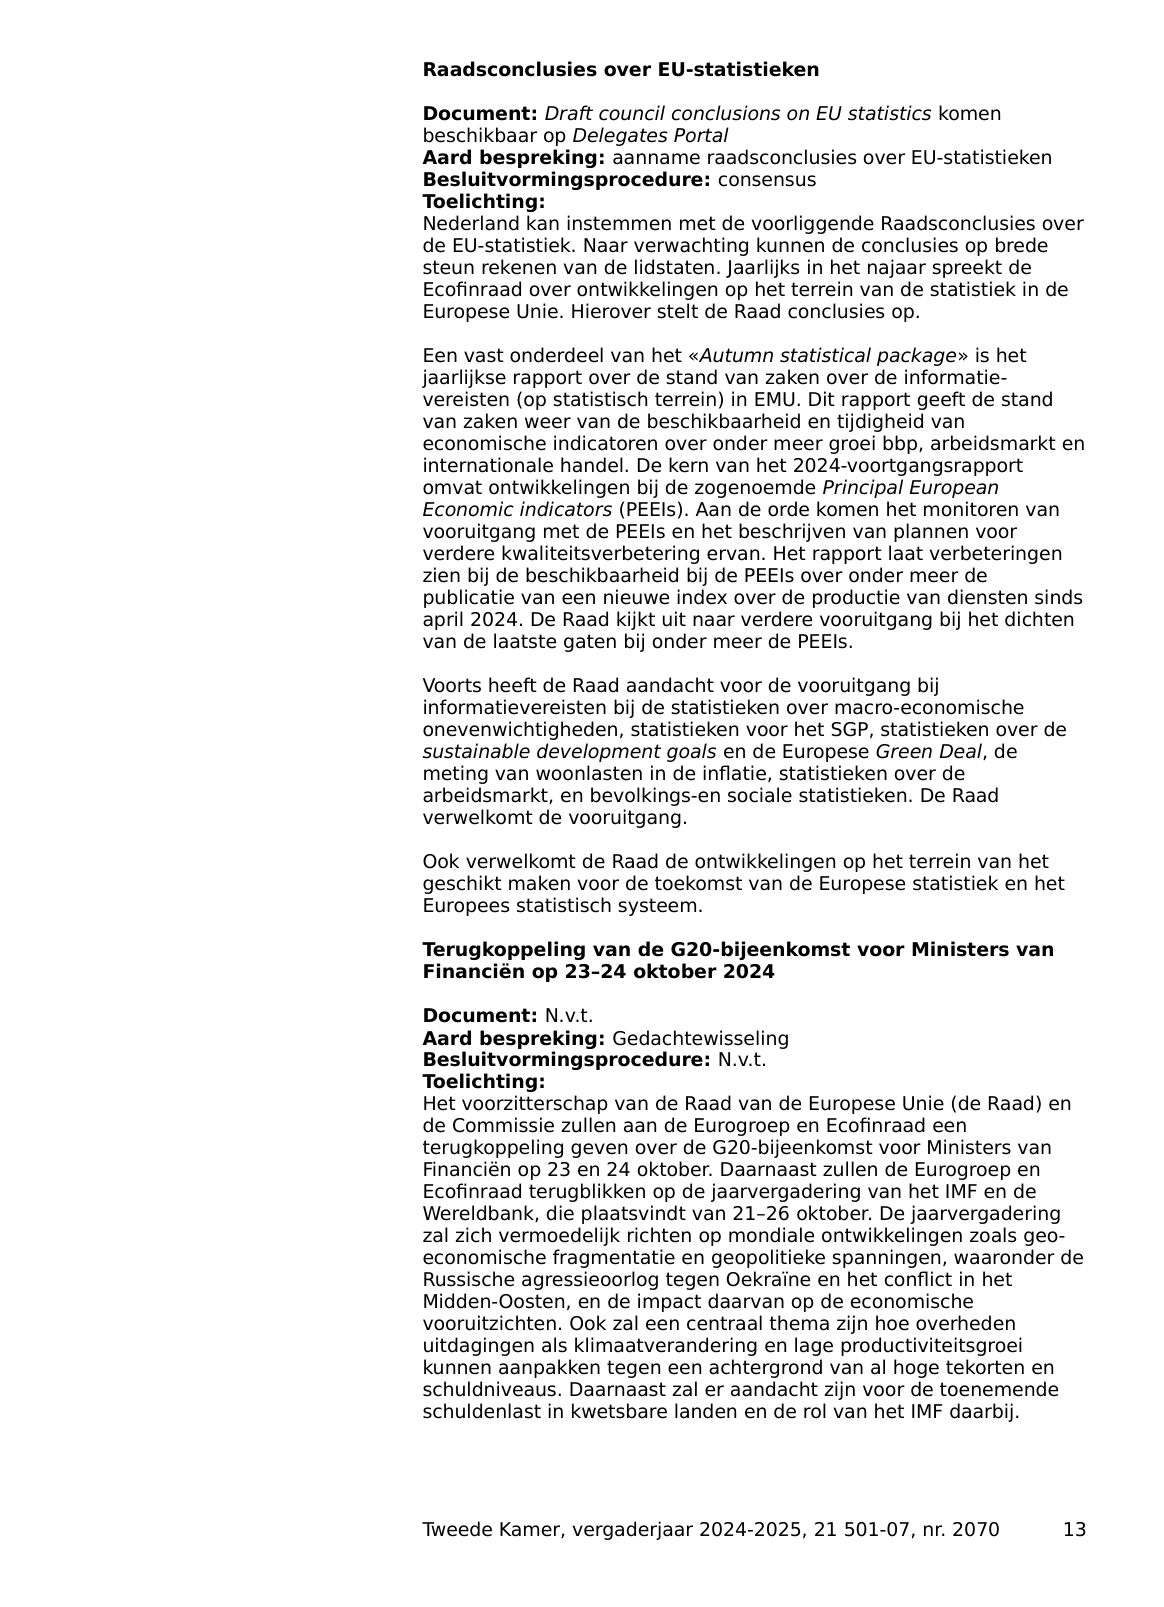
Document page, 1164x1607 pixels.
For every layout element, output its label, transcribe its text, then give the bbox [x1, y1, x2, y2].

text Document: N.v.t. [422, 1005, 1087, 1027]
text Toelichting: [422, 191, 1087, 213]
text Document: Draft council conclusions on EU statistics komen beschikbaar op Delegates Portal [422, 103, 1087, 147]
text Een vast onderdeel van het «Autumn statistical package» is het jaarlijkse rapport over de stand van zaken over de informatie-vereisten (op statistisch terrein) in EMU. Dit rapport geeft de stand van zaken weer van de beschikbaarheid en tijdigheid van economische indicatoren over onder meer groei bbp, arbeidsmarkt en internationale handel. De kern van het 2024-voortgangsrapport omvat ontwikkelingen bij de zogenoemde Principal European Economic indicators (PEEIs). Aan de orde komen het monitoren van vooruitgang met de PEEIs en het beschrijven van plannen voor verdere kwaliteitsverbetering ervan. Het rapport laat verbeteringen zien bij de beschikbaarheid bij de PEEIs over onder meer de publicatie van een nieuwe index over de productie van diensten sinds april 2024. De Raad kijkt uit naar verdere vooruitgang bij het dichten van de laatste gaten bij onder meer de PEEIs. [422, 345, 1087, 653]
text Aard bespreking: Gedachtewisseling [422, 1027, 1087, 1049]
text Aard bespreking: aanname raadsconclusies over EU-statistieken [422, 147, 1087, 169]
subtitle Terugkoppeling van de G20-bijeenkomst voor Ministers van Financiën op 23–24 oktober 2024 [422, 939, 1087, 983]
text Besluitvormingsprocedure: consensus [422, 169, 1087, 191]
text Het voorzitterschap van de Raad van de Europese Unie (de Raad) en de Commissie zullen aan de Eurogroep en Ecofinraad een terugkoppeling geven over de G20-bijeenkomst voor Ministers van Financiën op 23 en 24 oktober. Daarnaast zullen de Eurogroep en Ecofinraad terugblikken op de jaarvergadering van het IMF en de Wereldbank, die plaatsvindt van 21–26 oktober. De jaarvergadering zal zich vermoedelijk richten op mondiale ontwikkelingen zoals geo-economische fragmentatie en geopolitieke spanningen, waaronder de Russische agressieoorlog tegen Oekraïne en het conflict in het Midden-Oosten, en de impact daarvan op de economische vooruitzichten. Ook zal een centraal thema zijn hoe overheden uitdagingen als klimaatverandering en lage productiviteitsgroei kunnen aanpakken tegen een achtergrond van al hoge tekorten en schuldniveaus. Daarnaast zal er aandacht zijn voor de toenemende schuldenlast in kwetsbare landen en de rol van het IMF daarbij. [422, 1093, 1087, 1423]
text Voorts heeft de Raad aandacht voor de vooruitgang bij informatievereisten bij de statistieken over macro-economische onevenwichtigheden, statistieken voor het SGP, statistieken over de sustainable development goals en de Europese Green Deal, de meting van woonlasten in de inflatie, statistieken over de arbeidsmarkt, en bevolkings-en sociale statistieken. De Raad verwelkomt de vooruitgang. [422, 675, 1087, 829]
text Besluitvormingsprocedure: N.v.t. [422, 1049, 1087, 1071]
text Toelichting: [422, 1071, 1087, 1093]
text Nederland kan instemmen met de voorliggende Raadsconclusies over de EU-statistiek. Naar verwachting kunnen de conclusies op brede steun rekenen van de lidstaten. Jaarlijks in het najaar spreekt de Ecofinraad over ontwikkelingen op het terrein van de statistiek in de Europese Unie. Hierover stelt de Raad conclusies op. [422, 213, 1087, 323]
subtitle Raadsconclusies over EU-statistieken [422, 59, 1087, 81]
text Ook verwelkomt de Raad de ontwikkelingen op het terrein van het geschikt maken voor de toekomst van de Europese statistiek en het Europees statistisch systeem. [422, 851, 1087, 917]
